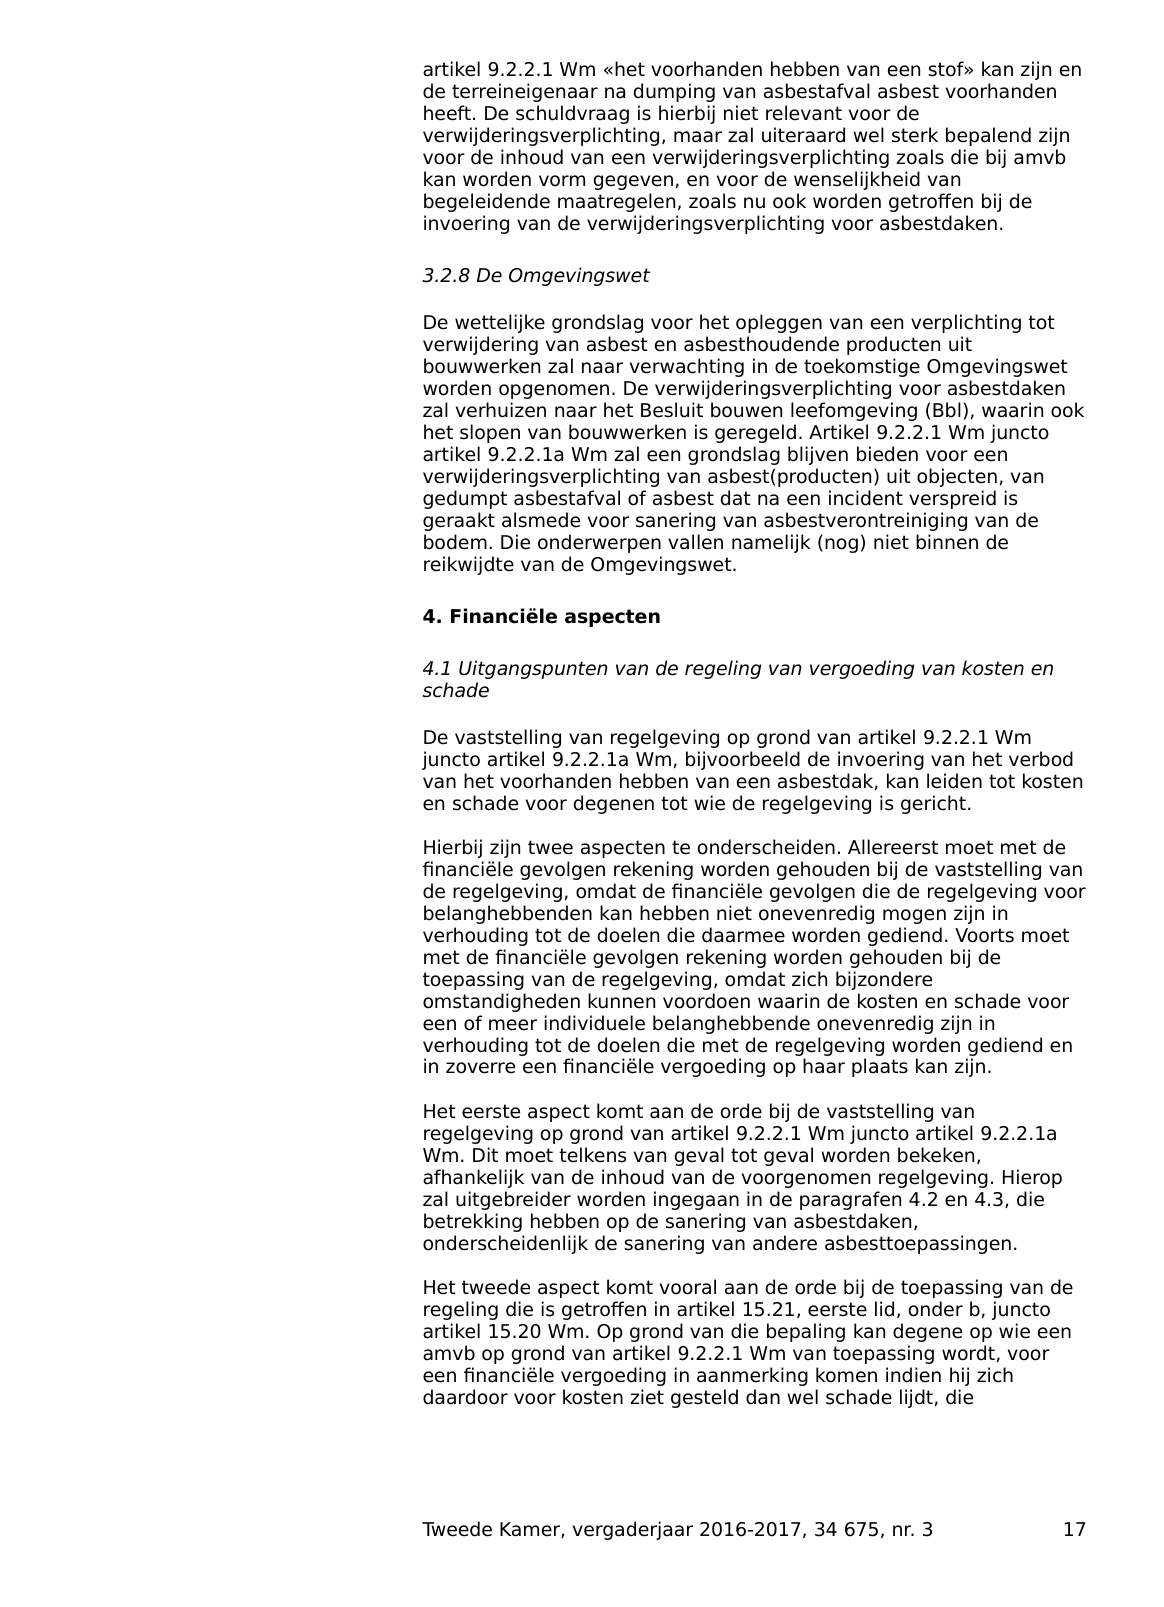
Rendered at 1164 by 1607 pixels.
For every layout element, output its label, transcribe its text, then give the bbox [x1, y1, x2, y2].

subtitle 4.1 Uitgangspunten van de regeling van vergoeding van kosten en schade [422, 658, 1087, 702]
text Het eerste aspect komt aan de orde bij de vaststelling van regelgeving op grond van artikel 9.2.2.1 Wm juncto artikel 9.2.2.1a Wm. Dit moet telkens van geval tot geval worden bekeken, afhankelijk van de inhoud van de voorgenomen regelgeving. Hierop zal uitgebreider worden ingegaan in de paragrafen 4.2 en 4.3, die betrekking hebben op de sanering van asbestdaken, onderscheidenlijk de sanering van andere asbesttoepassingen. [422, 1101, 1087, 1254]
text Het tweede aspect komt vooral aan de orde bij de toepassing van de regeling die is getroffen in artikel 15.21, eerste lid, onder b, juncto artikel 15.20 Wm. Op grond van die bepaling kan degene op wie een amvb op grond van artikel 9.2.2.1 Wm van toepassing wordt, voor een financiële vergoeding in aanmerking komen indien hij zich daardoor voor kosten ziet gesteld dan wel schade lijdt, die [422, 1277, 1087, 1408]
subtitle 3.2.8 De Omgevingswet [422, 265, 1087, 287]
text De vaststelling van regelgeving op grond van artikel 9.2.2.1 Wm juncto artikel 9.2.2.1a Wm, bijvoorbeeld de invoering van het verbod van het voorhanden hebben van een asbestdak, kan leiden tot kosten en schade voor degenen tot wie de regelgeving is gericht. [422, 727, 1087, 814]
text De wettelijke grondslag voor het opleggen van een verplichting tot verwijdering van asbest en asbesthoudende producten uit bouwwerken zal naar verwachting in de toekomstige Omgevingswet worden opgenomen. De verwijderingsverplichting voor asbestdaken zal verhuizen naar het Besluit bouwen leefomgeving (Bbl), waarin ook het slopen van bouwwerken is geregeld. Artikel 9.2.2.1 Wm juncto artikel 9.2.2.1a Wm zal een grondslag blijven bieden voor een verwijderingsverplichting van asbest(producten) uit objecten, van gedumpt asbestafval of asbest dat na een incident verspreid is geraakt alsmede voor sanering van asbestverontreiniging van de bodem. Die onderwerpen vallen namelijk (nog) niet binnen de reikwijdte van de Omgevingswet. [422, 312, 1087, 576]
text Hierbij zijn twee aspecten te onderscheiden. Allereerst moet met de financiële gevolgen rekening worden gehouden bij de vaststelling van de regelgeving, omdat de financiële gevolgen die de regelgeving voor belanghebbenden kan hebben niet onevenredig mogen zijn in verhouding tot de doelen die daarmee worden gediend. Voorts moet met de financiële gevolgen rekening worden gehouden bij de toepassing van de regelgeving, omdat zich bijzondere omstandigheden kunnen voordoen waarin de kosten en schade voor een of meer individuele belanghebbende onevenredig zijn in verhouding tot de doelen die met de regelgeving worden gediend en in zoverre een financiële vergoeding op haar plaats kan zijn. [422, 837, 1087, 1078]
subtitle 4. Financiële aspecten [422, 606, 1087, 628]
text artikel 9.2.2.1 Wm «het voorhanden hebben van een stof» kan zijn en de terreineigenaar na dumping van asbestafval asbest voorhanden heeft. De schuldvraag is hierbij niet relevant voor de verwijderingsverplichting, maar zal uiteraard wel sterk bepalend zijn voor de inhoud van een verwijderingsverplichting zoals die bij amvb kan worden vorm gegeven, en voor de wenselijkheid van begeleidende maatregelen, zoals nu ook worden getroffen bij de invoering van de verwijderingsverplichting voor asbestdaken. [422, 59, 1087, 235]
